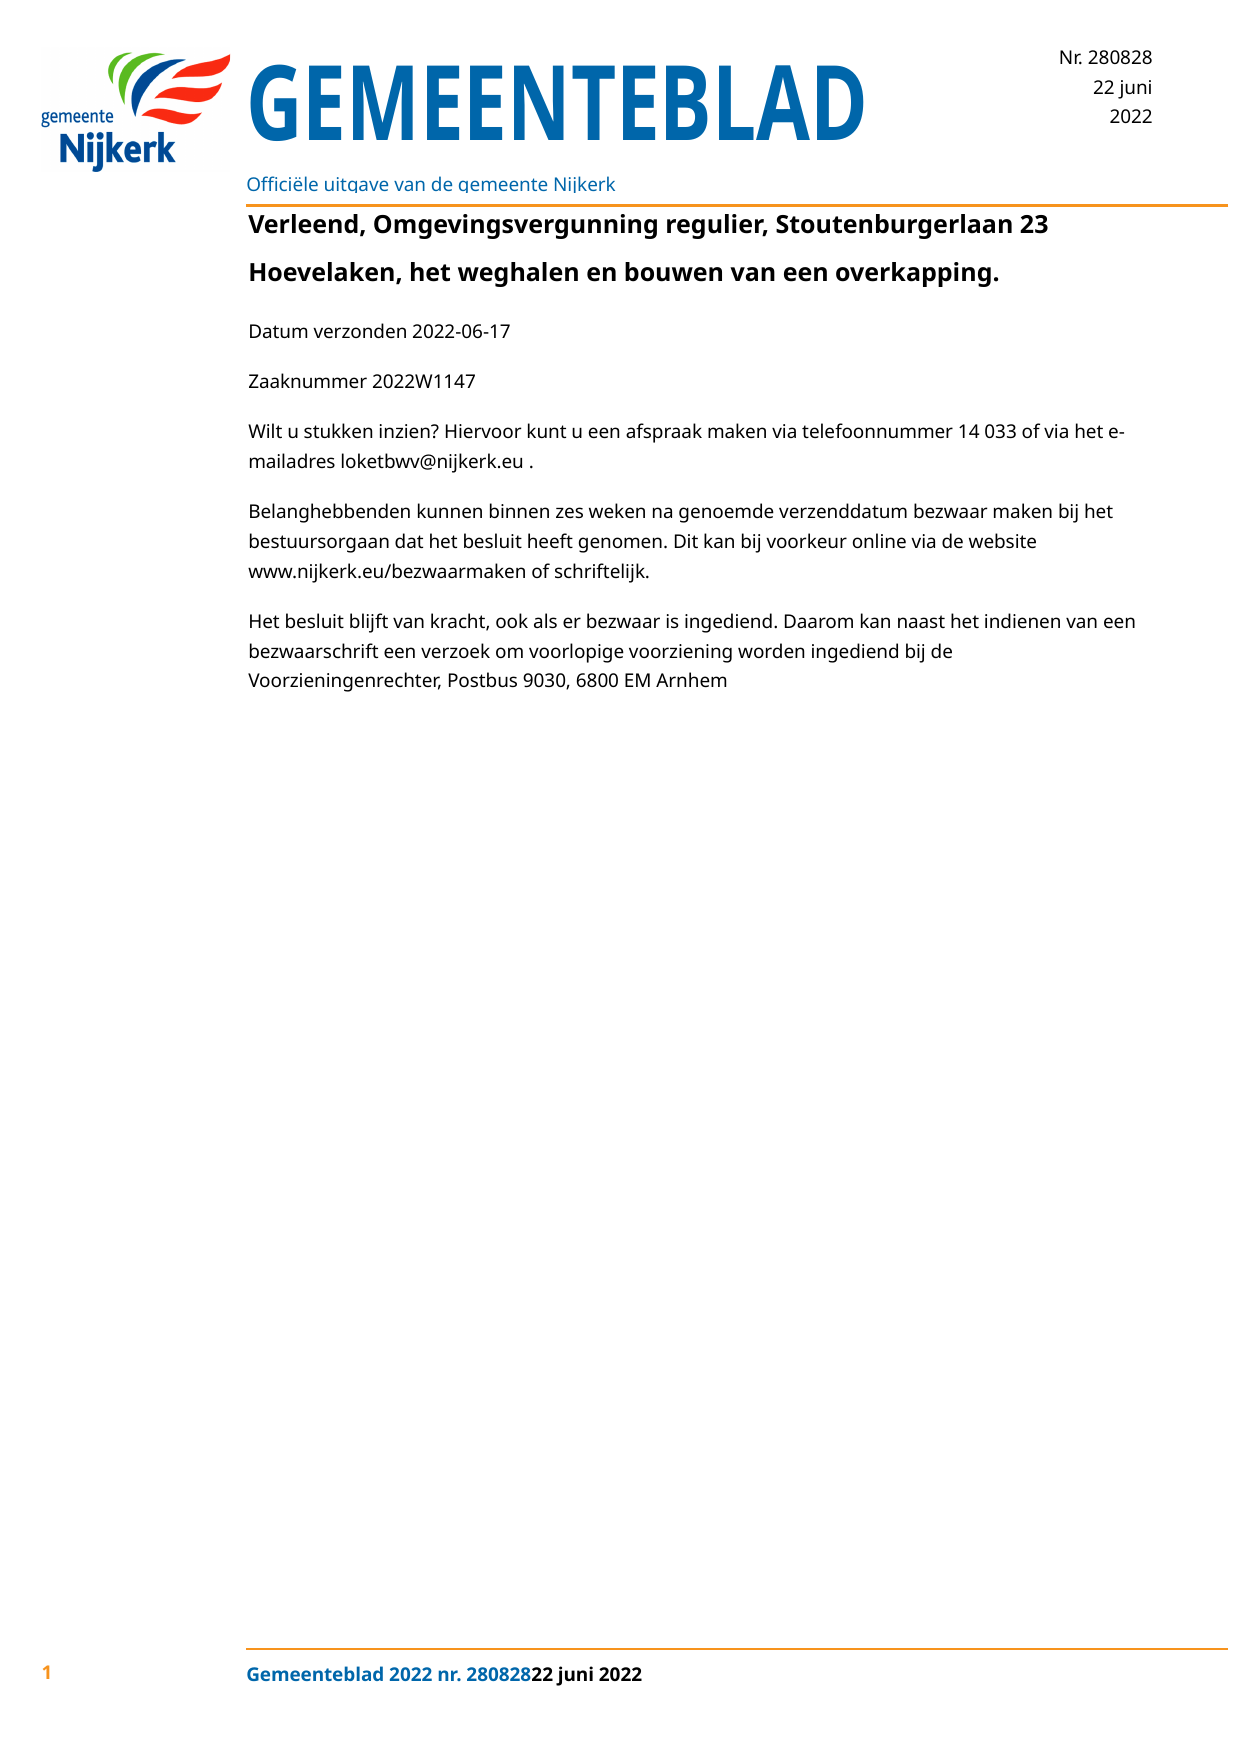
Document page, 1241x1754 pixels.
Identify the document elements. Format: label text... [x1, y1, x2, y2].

text Belanghebbenden kunnen binnen zes weken na genoemde verzenddatum bezwaar maken bij het bestuursorgaan dat het besluit heeft genomen. Dit kan bij voorkeur online via de website www.nijkerk.eu/bezwaarmaken of schriftelijk. [248, 499, 1152, 584]
text Zaaknummer 2022W1147 [248, 368, 1152, 394]
text Datum verzonden 2022-06-17 [248, 318, 1152, 344]
text Verleend, Omgevingsvergunning regulier, Stoutenburgerlaan 23 Hoevelaken, het weghalen en bouwen van een overkapping. [248, 207, 1152, 288]
text Het besluit blijft van kracht, ook als er bezwaar is ingediend. Daarom kan naast het indienen van een bezwaarschrift een verzoek om voorlopige voorziening worden ingediend bij de Voorzieningenrechter, Postbus 9030, 6800 EM Arnhem [248, 608, 1152, 693]
picture [41, 47, 231, 172]
text Wilt u stukken inzien? Hiervoor kunt u een afspraak maken via telefoonnummer 14 033 of via het e-mailadres loketbwv@nijkerk.eu . [248, 419, 1152, 474]
